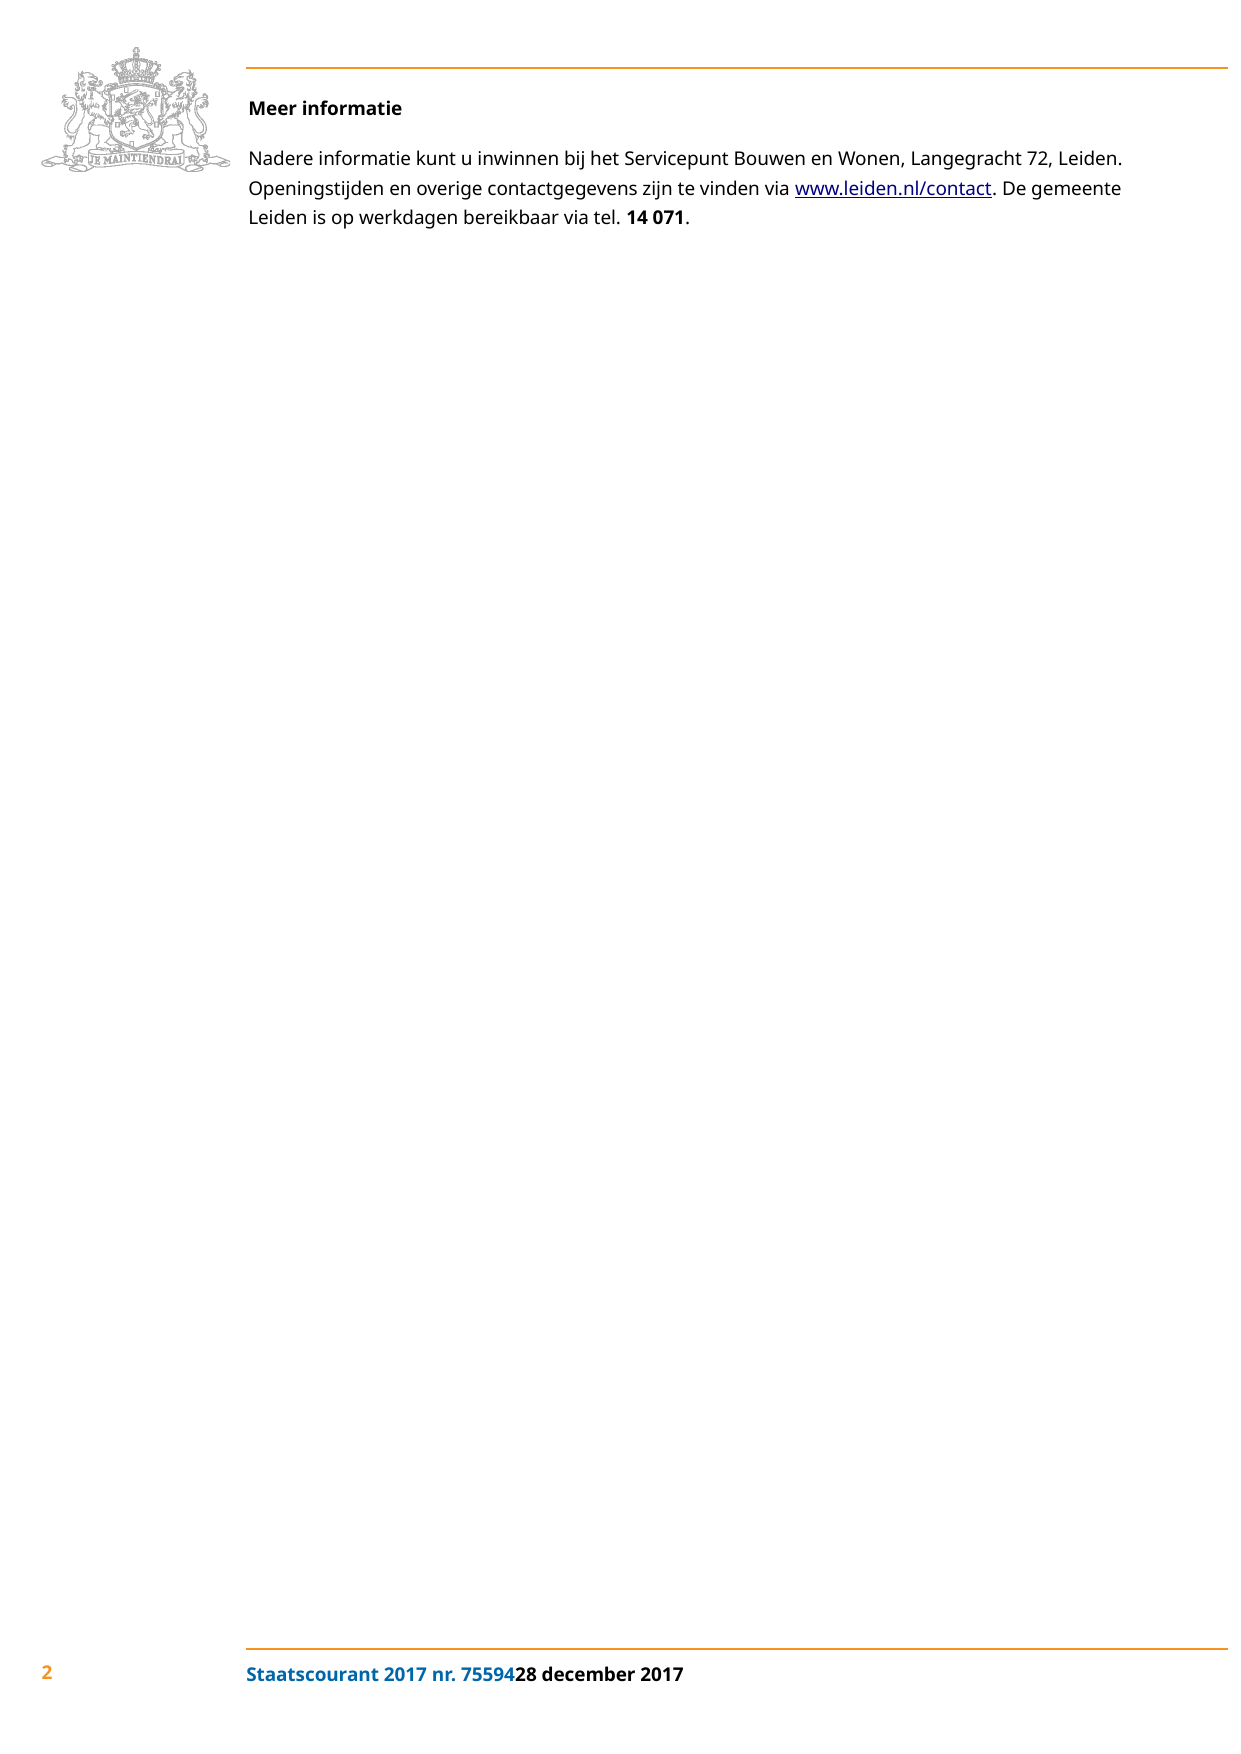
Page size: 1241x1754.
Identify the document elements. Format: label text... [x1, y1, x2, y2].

picture [41, 47, 231, 172]
text Meer informatie [248, 95, 1152, 121]
text Nadere informatie kunt u inwinnen bij het Servicepunt Bouwen en Wonen, Langegracht 72, Leiden. Openingstijden en overige contactgegevens zijn te vinden via www.leiden.nl/contact. De gemeente Leiden is op werkdagen bereikbaar via tel. 14 071. [248, 145, 1152, 230]
